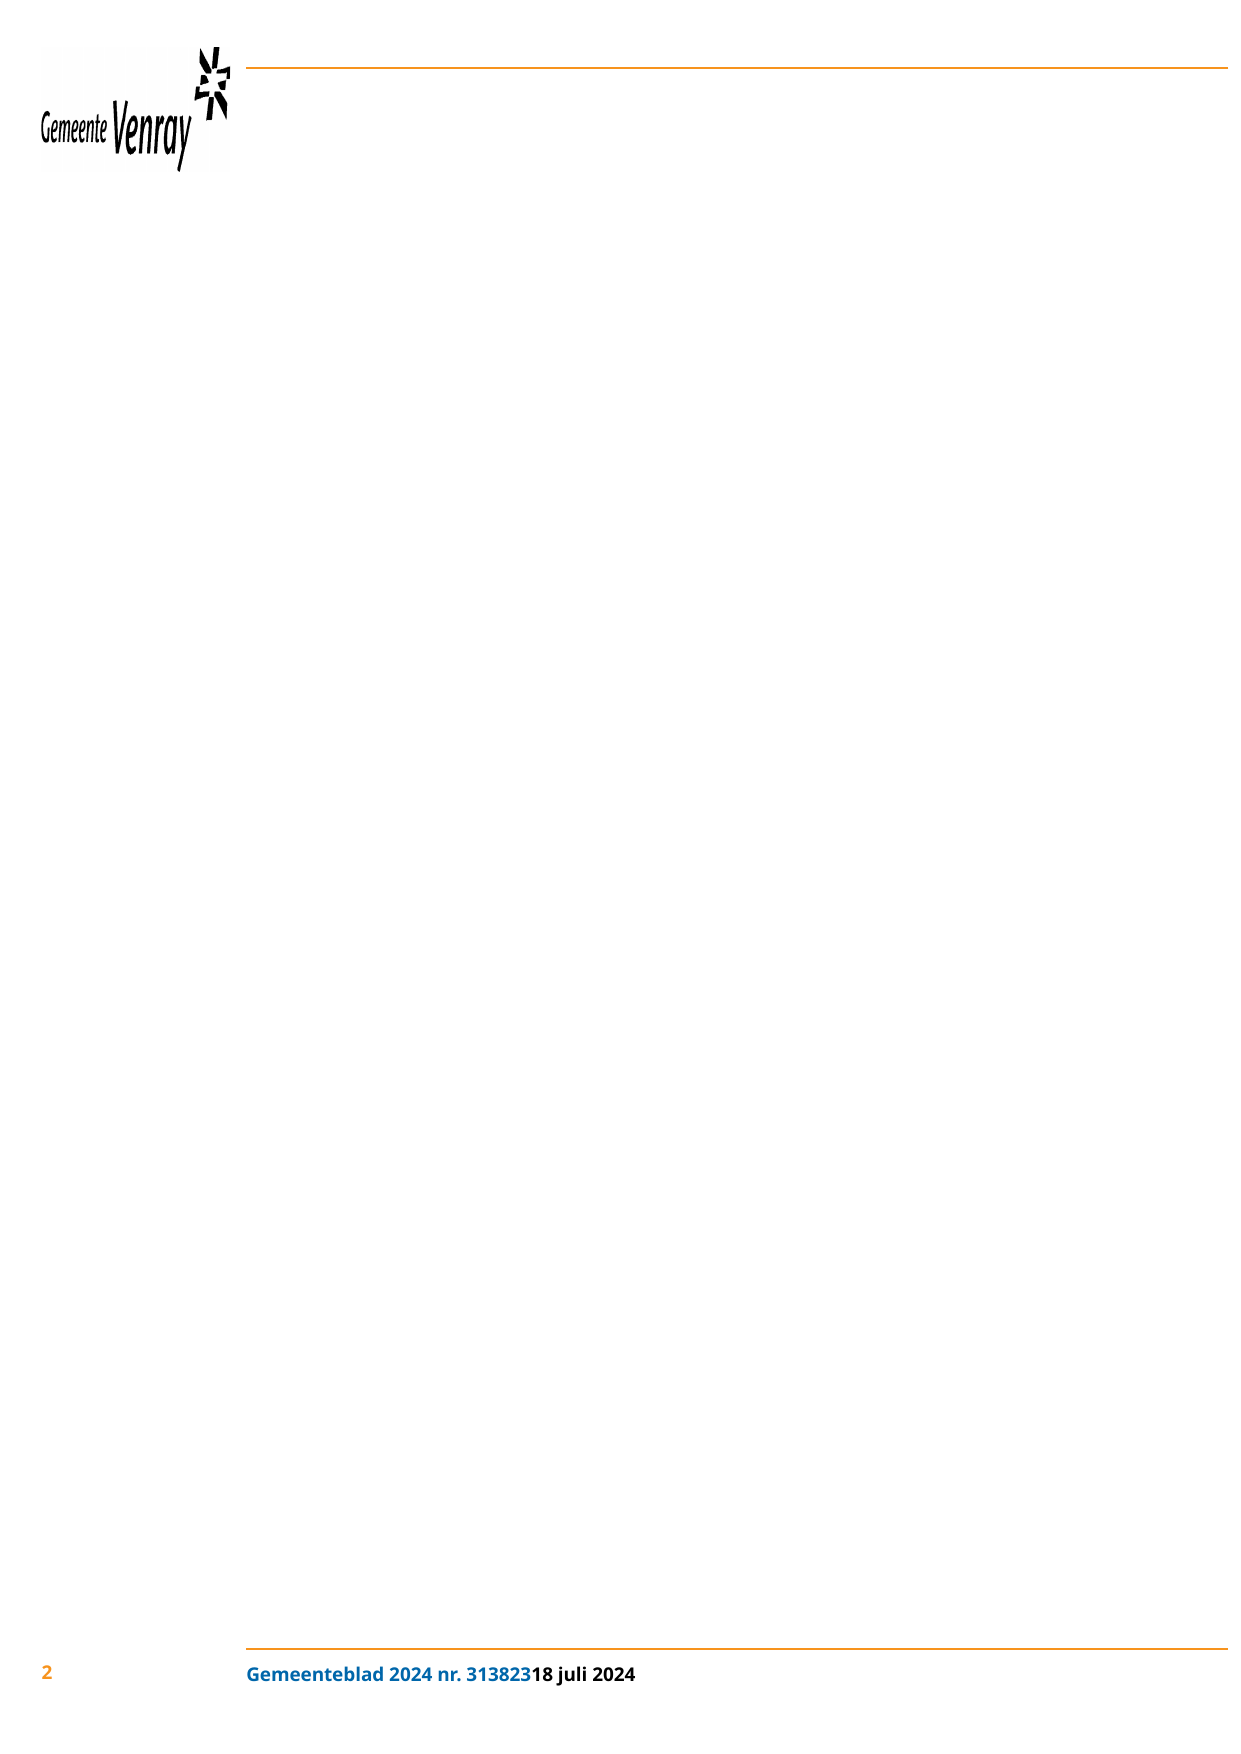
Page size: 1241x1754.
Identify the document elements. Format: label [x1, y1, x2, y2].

picture [41, 47, 231, 172]
